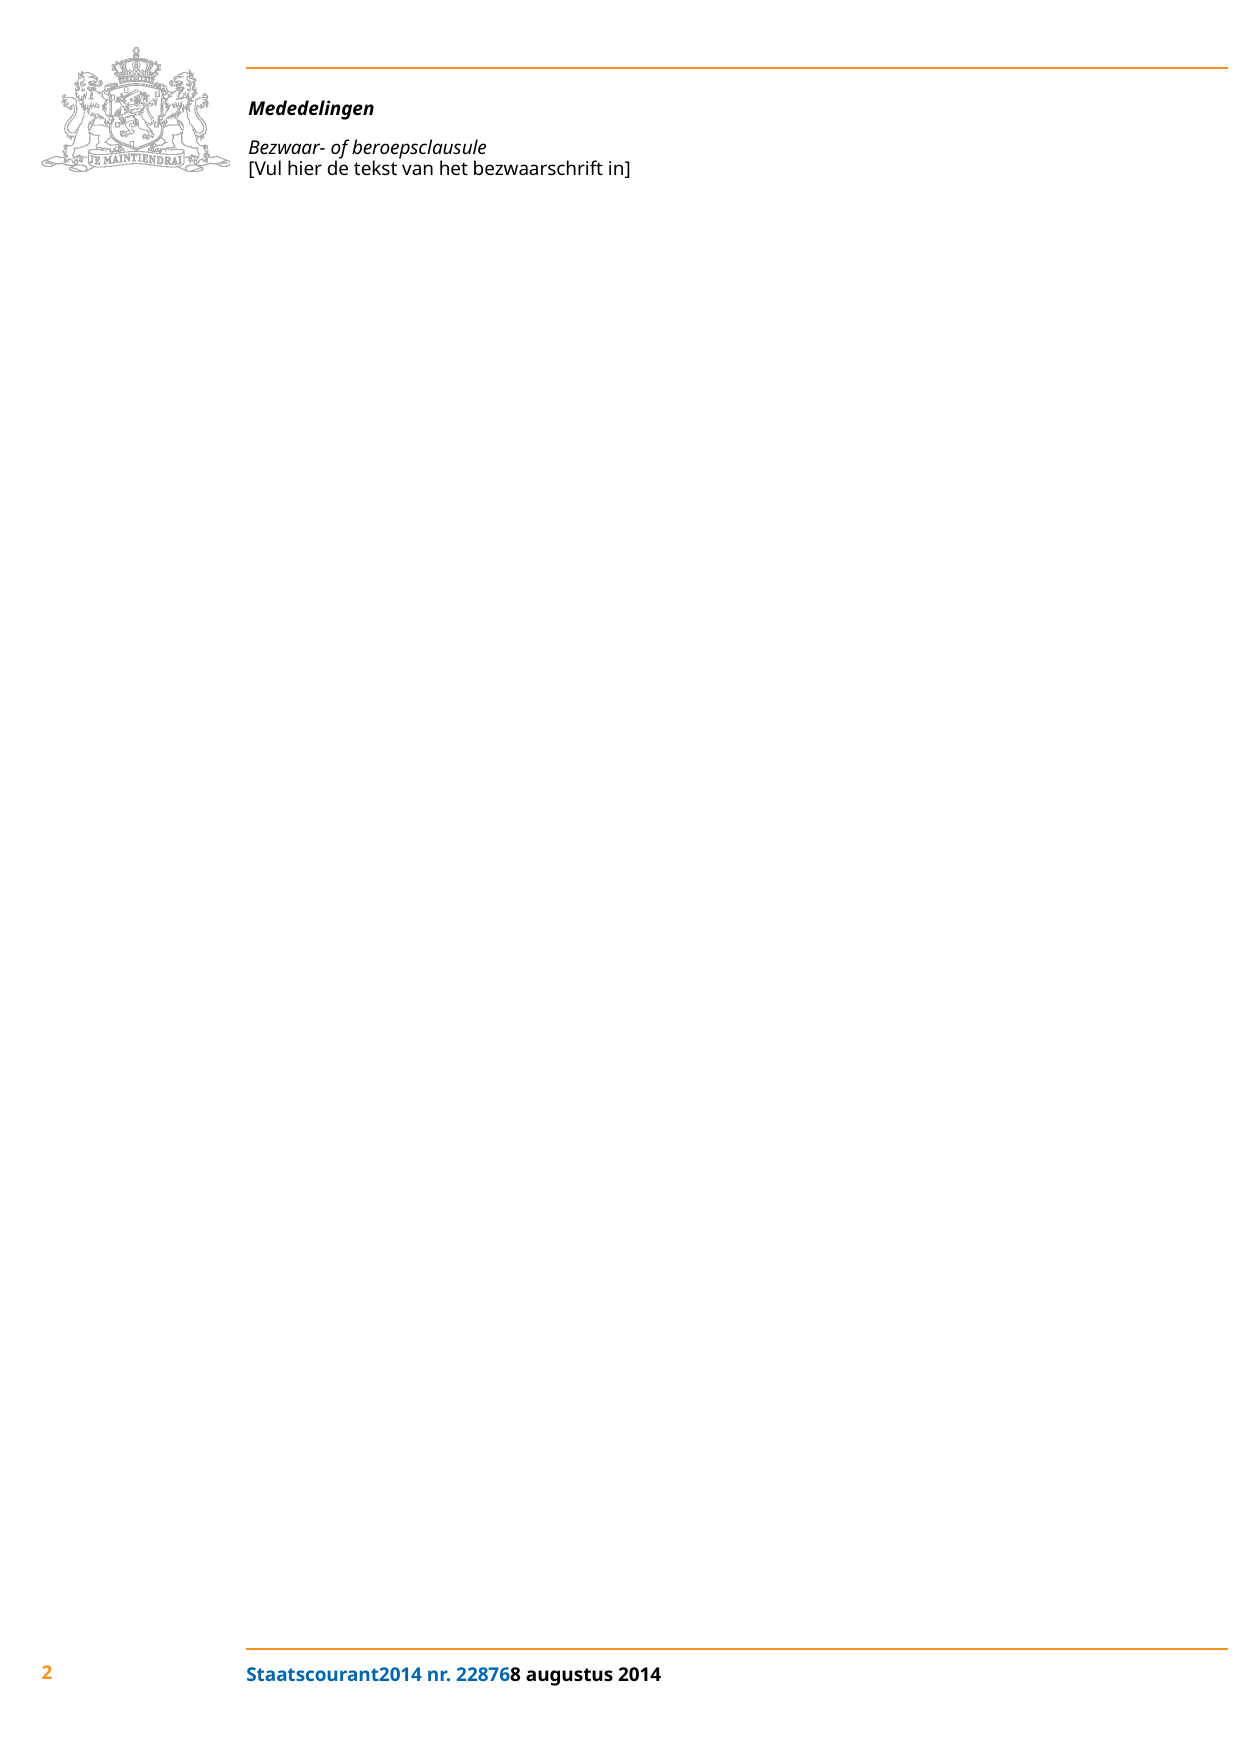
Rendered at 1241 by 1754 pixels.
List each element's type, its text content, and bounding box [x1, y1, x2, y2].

picture [41, 47, 231, 172]
text [Vul hier de tekst van het bezwaarschrift in] [248, 160, 1152, 179]
text Bezwaar- of beroepsclausule [248, 134, 1152, 160]
text Mededelingen [248, 95, 1152, 121]
